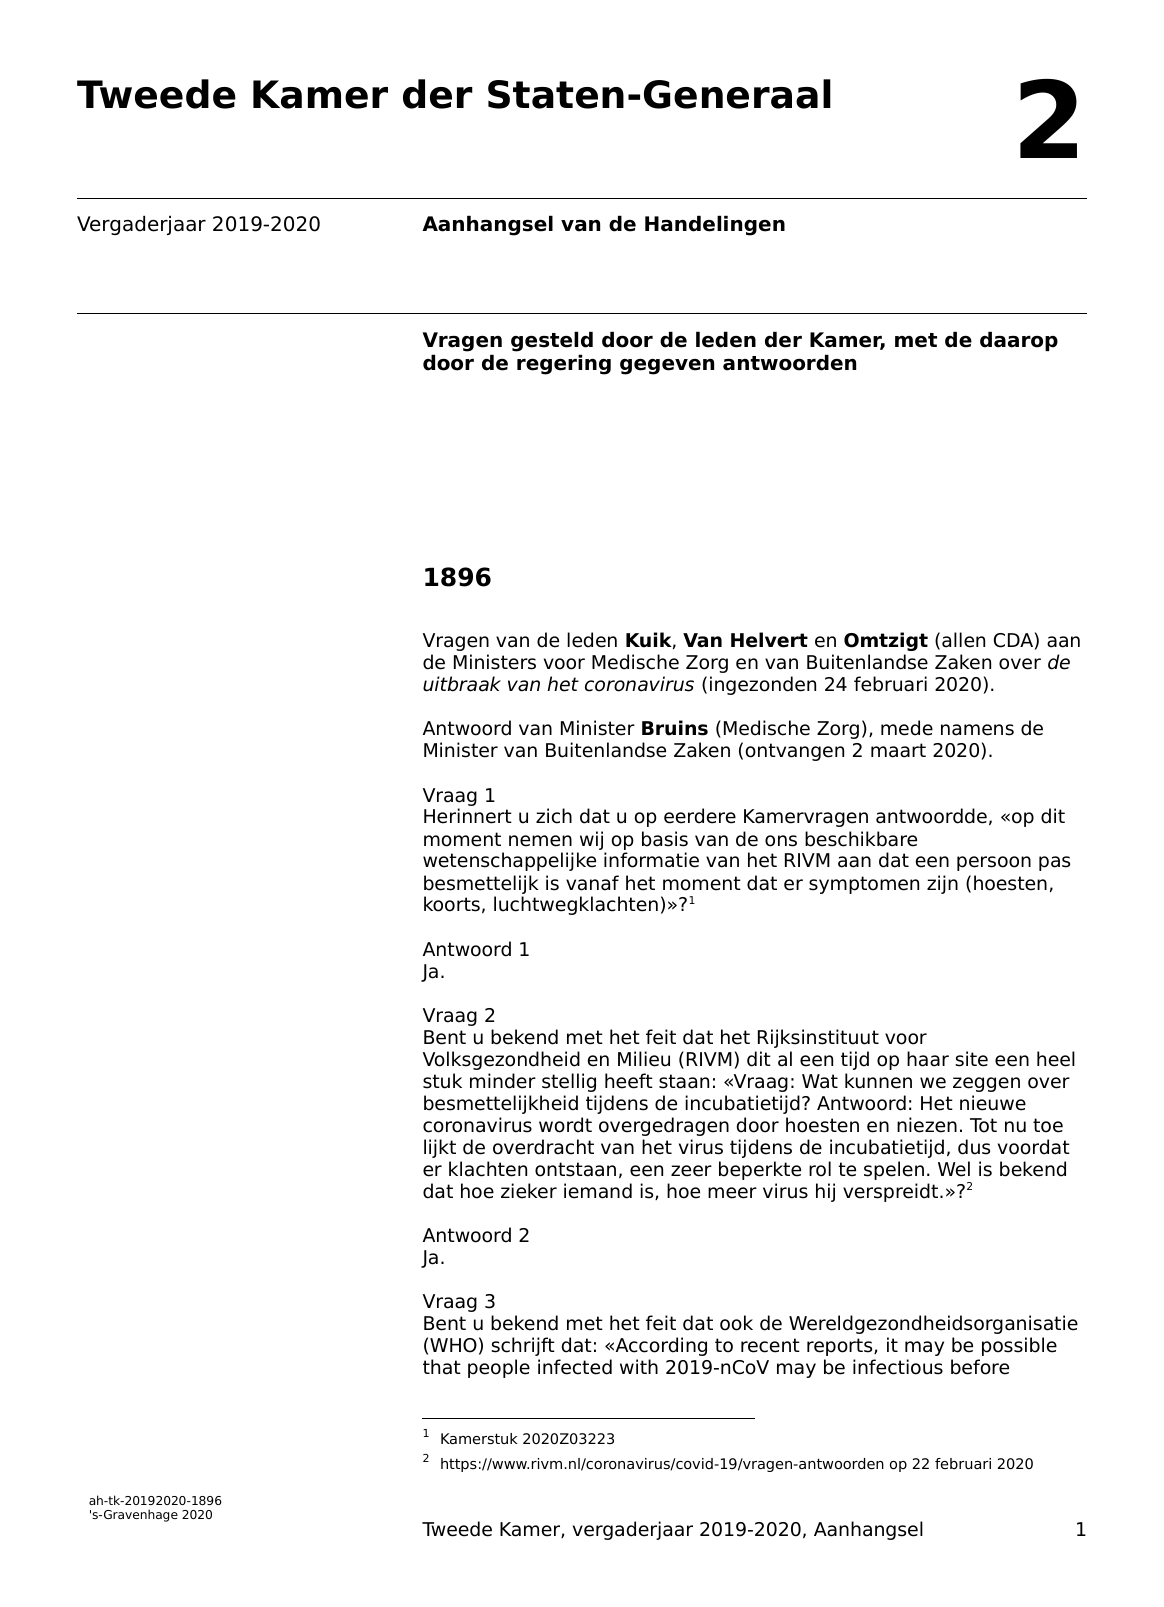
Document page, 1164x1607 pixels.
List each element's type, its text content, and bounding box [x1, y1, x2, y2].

table_header Tweede Kamer der Staten-Generaal [77, 59, 886, 198]
text Ja. [422, 1247, 1087, 1269]
text Antwoord van Minister Bruins (Medische Zorg), mede namens de Minister van Buitenlandse Zaken (ontvangen 2 maart 2020). [422, 718, 1087, 762]
text Vraag 1 [422, 784, 1087, 806]
text Kamerstuk 2020Z03223 [422, 1427, 1087, 1449]
table_header 2 [886, 59, 1087, 198]
text Bent u bekend met het feit dat ook de Wereldgezondheidsorganisatie (WHO) schrijft dat: «According to recent reports, it may be possible that people infected with 2019-nCoV may be infectious before [422, 1313, 1087, 1379]
table_cell Vragen gesteld door de leden der Kamer, met de daarop door de regering gegeven antwoorden [422, 314, 1087, 375]
text Antwoord 2 [422, 1225, 1087, 1247]
text Ja. [422, 961, 1087, 982]
text Vraag 2 [422, 1005, 1087, 1027]
text 's-Gravenhage 2020 [88, 1508, 323, 1522]
text Herinnert u zich dat u op eerdere Kamervragen antwoordde, «op dit moment nemen wij op basis van de ons beschikbare wetenschappelijke informatie van het RIVM aan dat een persoon pas besmettelijk is vanaf het moment dat er symptomen zijn (hoesten, koorts, luchtwegklachten)»? [422, 806, 1087, 916]
text Vraag 3 [422, 1291, 1087, 1313]
text ah-tk-20192020-1896 [88, 1494, 323, 1508]
table_cell [77, 314, 422, 375]
text Vragen van de leden Kuik, Van Helvert en Omtzigt (allen CDA) aan de Ministers voor Medische Zorg en van Buitenlandse Zaken over de uitbraak van het coronavirus (ingezonden 24 februari 2020). [422, 630, 1087, 696]
table_cell Aanhangsel van de Handelingen [422, 199, 1087, 313]
text https://www.rivm.nl/coronavirus/covid-19/vragen-antwoorden op 22 februari 2020 [422, 1452, 1087, 1474]
table_cell Vergaderjaar 2019-2020 [77, 199, 422, 313]
text Antwoord 1 [422, 938, 1087, 961]
text 1896 [422, 563, 1087, 592]
text Bent u bekend met het feit dat het Rijksinstituut voor Volksgezondheid en Milieu (RIVM) dit al een tijd op haar site een heel stuk minder stellig heeft staan: «Vraag: Wat kunnen we zeggen over besmettelijkheid tijdens de incubatietijd? Antwoord: Het nieuwe coronavirus wordt overgedragen door hoesten en niezen. Tot nu toe lijkt de overdracht van het virus tijdens de incubatietijd, dus voordat er klachten ontstaan, een zeer beperkte rol te spelen. Wel is bekend dat hoe zieker iemand is, hoe meer virus hij verspreidt.»? [422, 1027, 1087, 1202]
